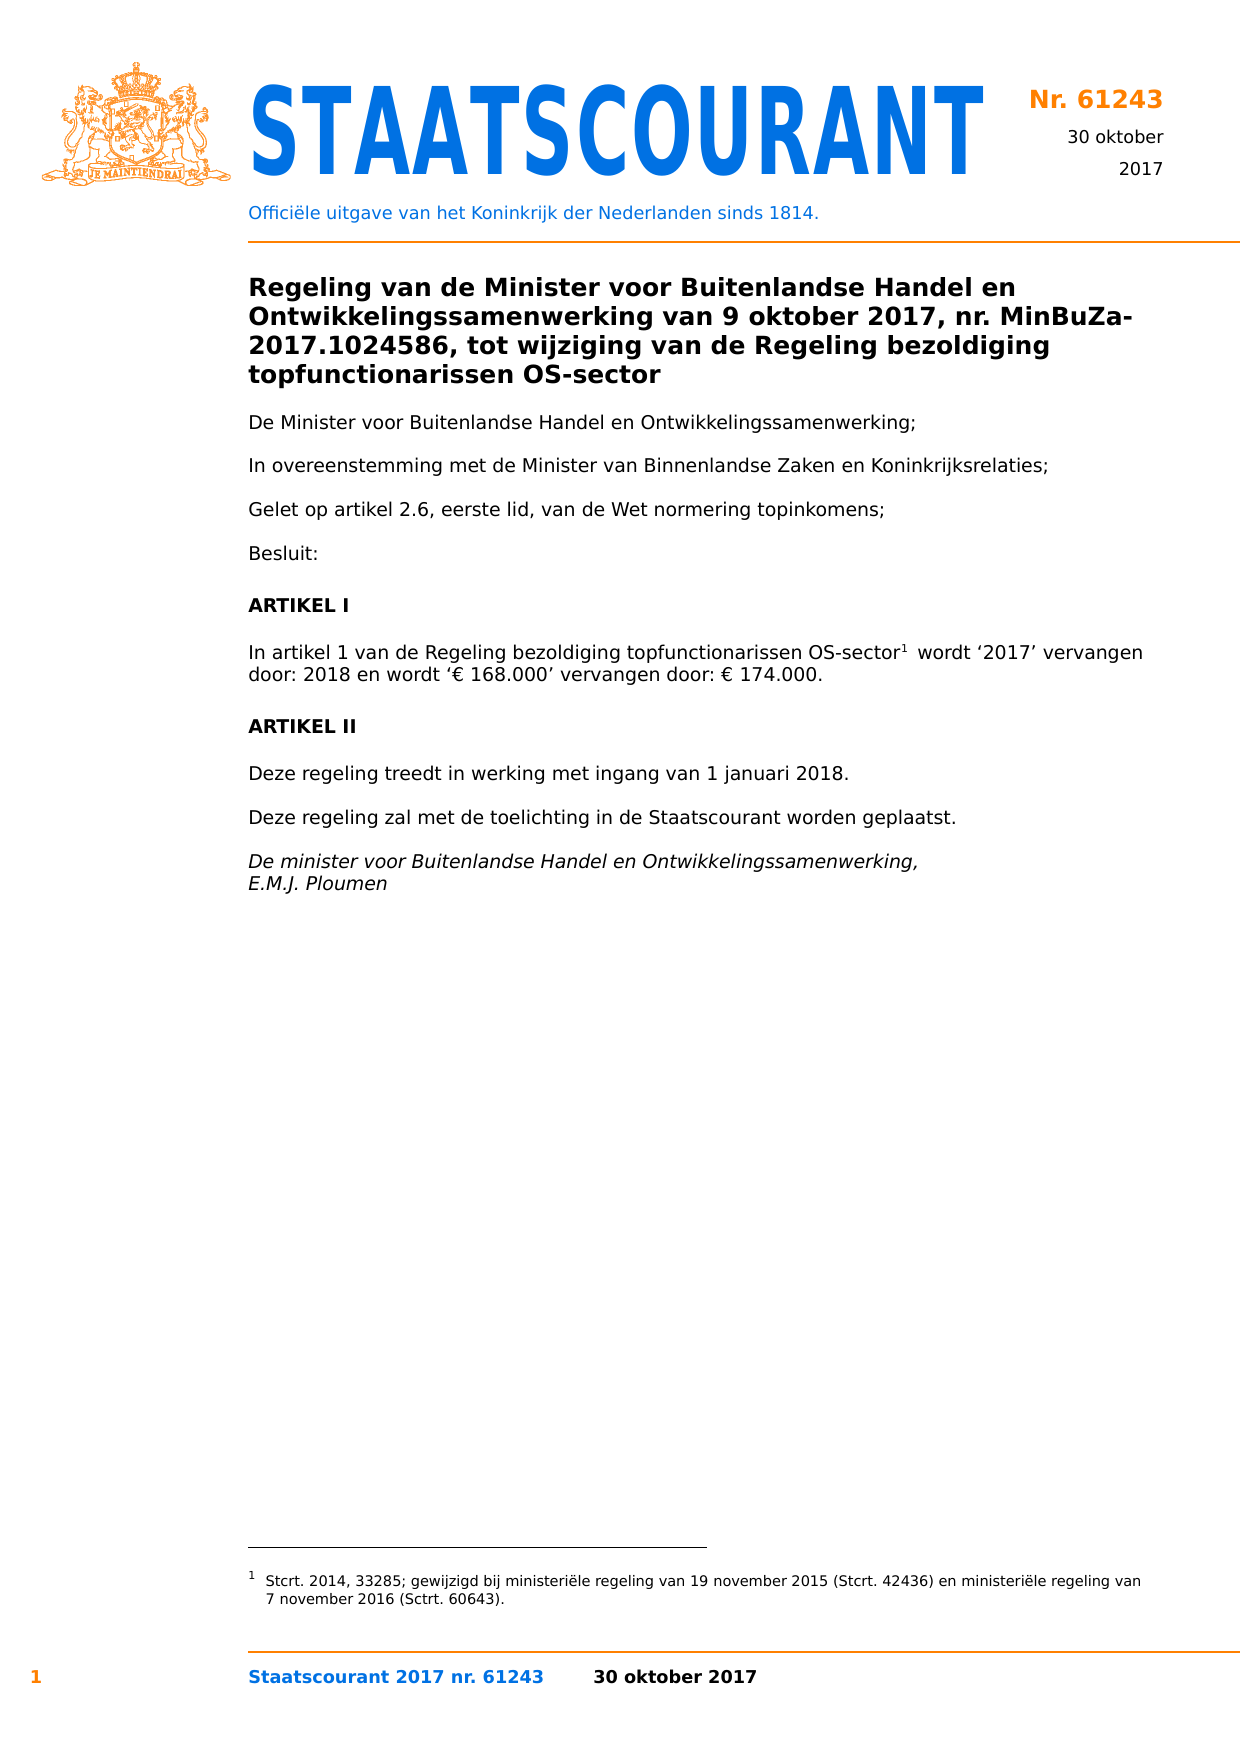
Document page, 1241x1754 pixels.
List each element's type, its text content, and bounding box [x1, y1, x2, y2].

picture [41, 62, 231, 186]
text In overeenstemming met de Minister van Binnenlandse Zaken en Koninkrijksrelaties; [248, 455, 1163, 477]
table_header Nr. 61243 [998, 62, 1240, 121]
subtitle ARTIKEL I [248, 595, 1163, 617]
table_cell 30 oktober [998, 121, 1240, 153]
text In artikel 1 van de Regeling bezoldiging topfunctionarissen OS-sector wordt ‘2017’ vervangen door: 2018 en wordt ‘€ 168.000’ vervangen door: € 174.000. [248, 642, 1163, 686]
table_cell Officiële uitgave van het Koninkrijk der Nederlanden sinds 1814. [248, 203, 1240, 241]
table_header STAATSCOURANT [248, 62, 998, 203]
text Deze regeling zal met de toelichting in de Staatscourant worden geplaatst. [248, 807, 1163, 829]
text De Minister voor Buitenlandse Handel en Ontwikkelingssamenwerking; [248, 412, 1163, 433]
table_cell 2017 [998, 153, 1240, 203]
text Deze regeling treedt in werking met ingang van 1 januari 2018. [248, 763, 1163, 785]
text Besluit: [248, 543, 1163, 565]
subtitle Regeling van de Minister voor Buitenlandse Handel en Ontwikkelingssamenwerking van 9 oktober 2017, nr. MinBuZa-2017.1024586, tot wijziging van de Regeling bezoldiging topfunctionarissen OS-sector [248, 273, 1163, 390]
subtitle ARTIKEL II [248, 716, 1163, 738]
table_header [25, 62, 248, 241]
text De minister voor Buitenlandse Handel en Ontwikkelingssamenwerking, E.M.J. Ploumen [248, 851, 1163, 895]
text Gelet op artikel 2.6, eerste lid, van de Wet normering topinkomens; [248, 499, 1163, 521]
text Stcrt. 2014, 33285; gewijzigd bij ministeriële regeling van 19 november 2015 (Stcrt. 42436) en ministeriële regeling van 7 november 2016 (Sctrt. 60643). [248, 1569, 1163, 1608]
